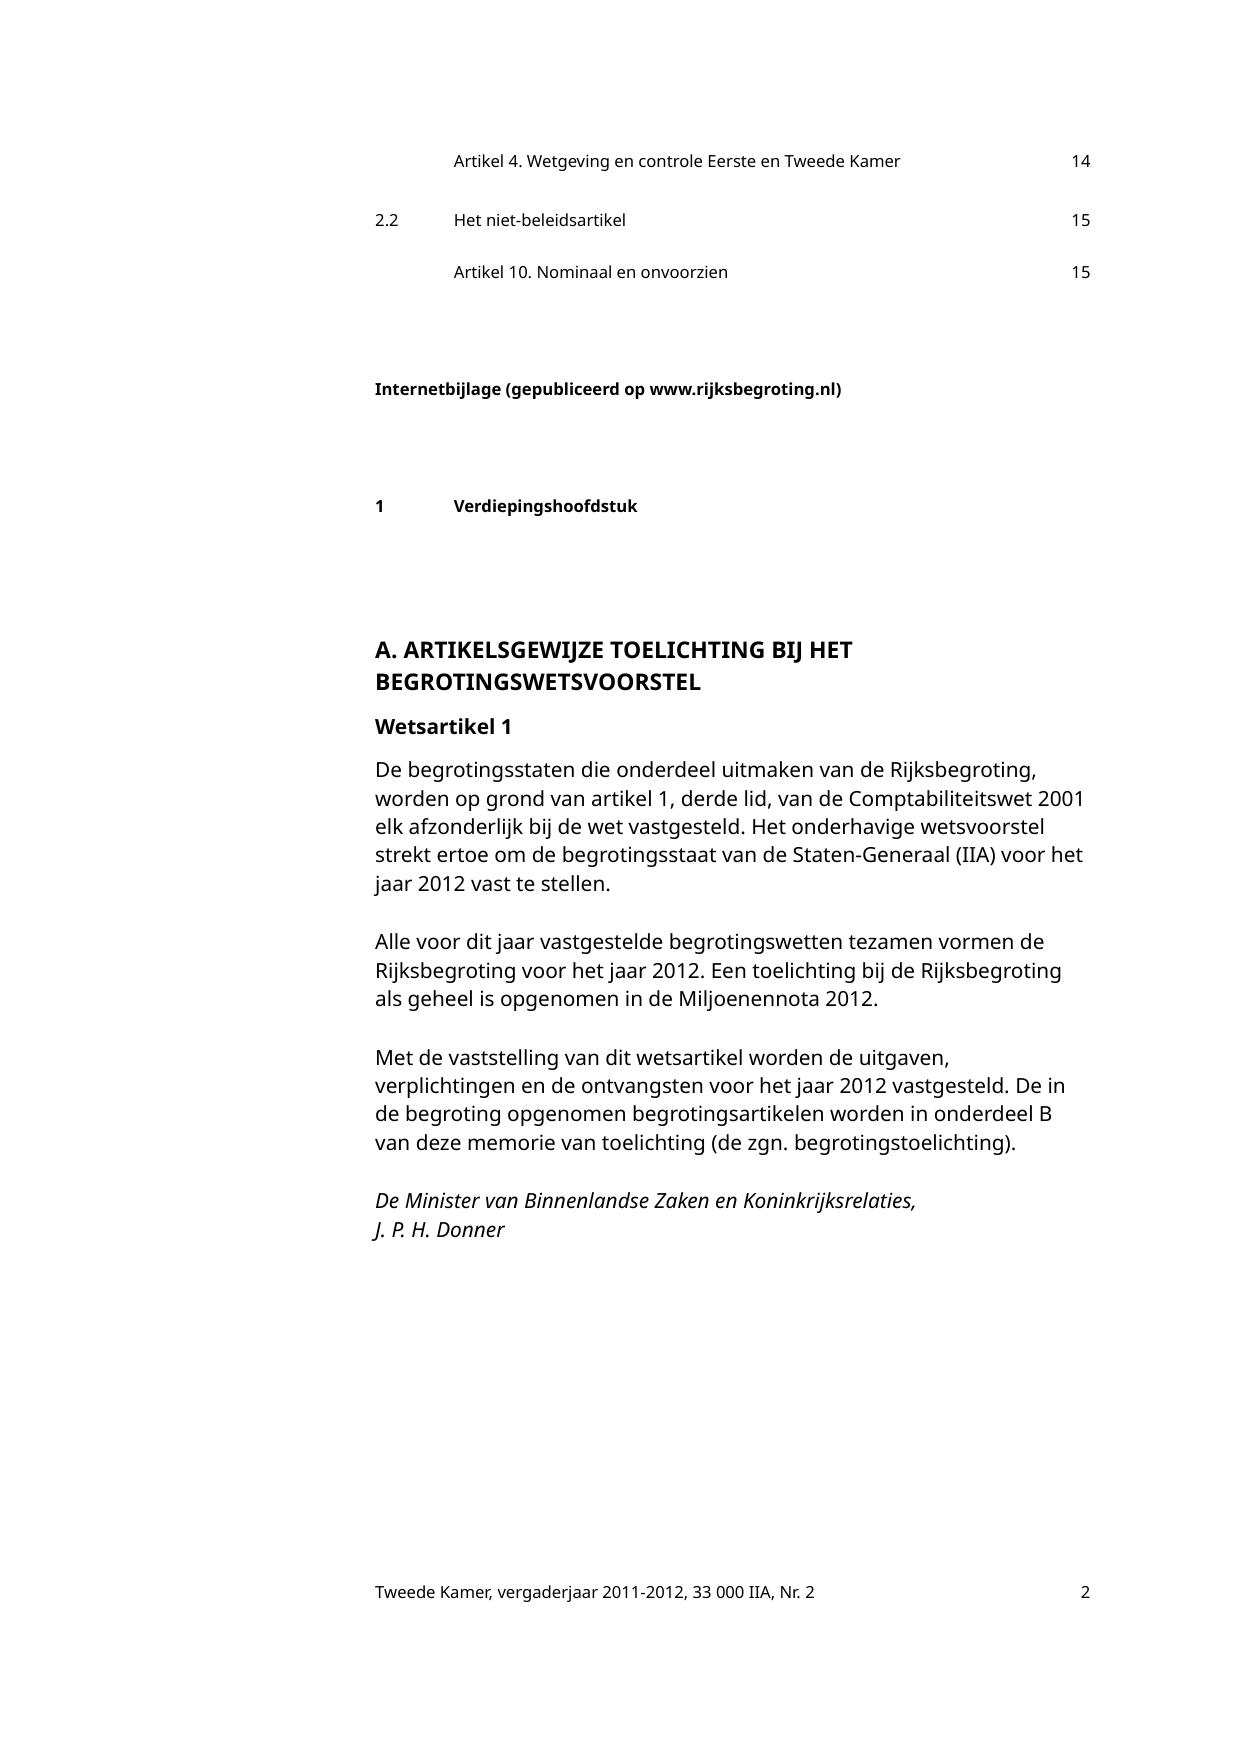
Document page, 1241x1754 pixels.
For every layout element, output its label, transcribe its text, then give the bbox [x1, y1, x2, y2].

table_cell 15 [1026, 209, 1090, 261]
text De begrotingsstaten die onderdeel uitmaken van de Rijksbegroting, worden op grond van artikel 1, derde lid, van de Comptabiliteitswet 2001 elk afzonderlijk bij de wet vastgesteld. Het onderhavige wetsvoorstel strekt ertoe om de begrotingsstaat van de Staten-Generaal (IIA) voor het jaar 2012 vast te stellen. [375, 755, 1090, 897]
table_cell 14 [1026, 150, 1090, 208]
table_cell [375, 150, 454, 208]
table_cell Verdiepingshoofdstuk [454, 495, 1026, 553]
table_cell 15 [1026, 261, 1090, 319]
table_cell 2.2 [375, 209, 454, 261]
table_cell [1026, 495, 1090, 553]
text Wetsartikel 1 [375, 712, 1090, 740]
table_cell [375, 320, 454, 378]
text Met de vaststelling van dit wetsartikel worden de uitgaven, verplichtingen en de ontvangsten voor het jaar 2012 vastgesteld. De in de begroting opgenomen begrotingsartikelen worden in onderdeel B van deze memorie van toelichting (de zgn. begrotingstoelichting). [375, 1043, 1090, 1156]
table_cell Internetbijlage (gepubliceerd op www.rijksbegroting.nl) [375, 378, 1026, 436]
table_cell [375, 436, 454, 495]
table_cell [1026, 436, 1090, 495]
text Alle voor dit jaar vastgestelde begrotingswetten tezamen vormen de Rijksbegroting voor het jaar 2012. Een toelichting bij de Rijksbegroting als geheel is opgenomen in de Miljoenennota 2012. [375, 927, 1090, 1013]
table_cell Artikel 4. Wetgeving en controle Eerste en Tweede Kamer [454, 150, 1026, 208]
table_cell [1026, 378, 1090, 436]
table_cell Artikel 10. Nominaal en onvoorzien [454, 261, 1026, 319]
table_cell [454, 436, 1026, 495]
table_cell [454, 320, 1026, 378]
table_cell 1 [375, 495, 454, 553]
table_cell [1026, 320, 1090, 378]
table_cell Het niet-beleidsartikel [454, 209, 1026, 261]
subtitle A. ARTIKELSGEWIJZE TOELICHTING BIJ HET BEGROTINGSWETSVOORSTEL [375, 634, 1090, 697]
text J. P. H. Donner [375, 1215, 1090, 1243]
table_cell [375, 261, 454, 319]
text De Minister van Binnenlandse Zaken en Koninkrijksrelaties, [375, 1186, 1090, 1215]
